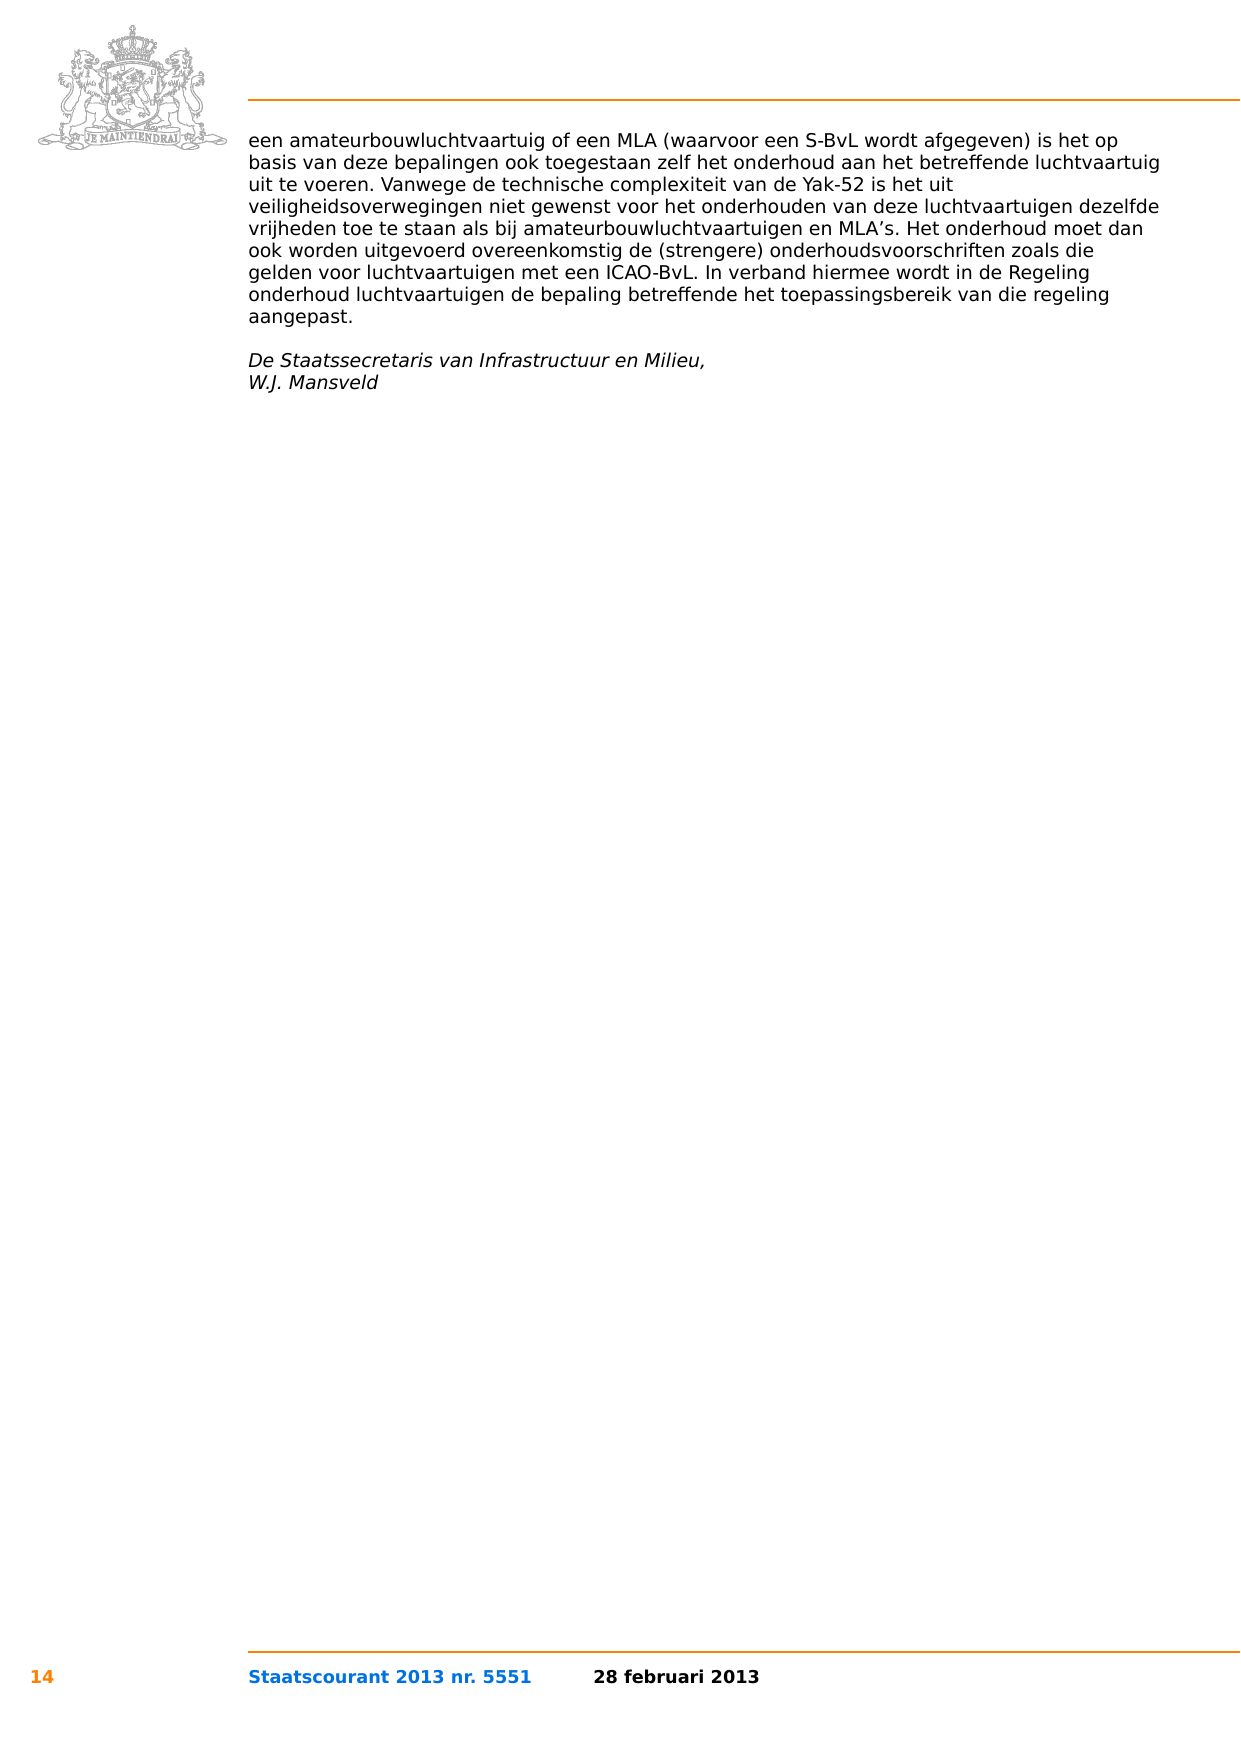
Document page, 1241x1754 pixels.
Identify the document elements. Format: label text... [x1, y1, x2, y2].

text een amateurbouwluchtvaartuig of een MLA (waarvoor een S-BvL wordt afgegeven) is het op basis van deze bepalingen ook toegestaan zelf het onderhoud aan het betreffende luchtvaartuig uit te voeren. Vanwege de technische complexiteit van de Yak-52 is het uit veiligheidsoverwegingen niet gewenst voor het onderhouden van deze luchtvaartuigen dezelfde vrijheden toe te staan als bij amateurbouwluchtvaartuigen en MLA’s. Het onderhoud moet dan ook worden uitgevoerd overeenkomstig de (strengere) onderhoudsvoorschriften zoals die gelden voor luchtvaartuigen met een ICAO-BvL. In verband hiermee wordt in de Regeling onderhoud luchtvaartuigen de bepaling betreffende het toepassingsbereik van die regeling aangepast. [248, 130, 1163, 328]
text De Staatssecretaris van Infrastructuur en Milieu, W.J. Mansveld [248, 349, 1163, 393]
picture [38, 25, 227, 150]
